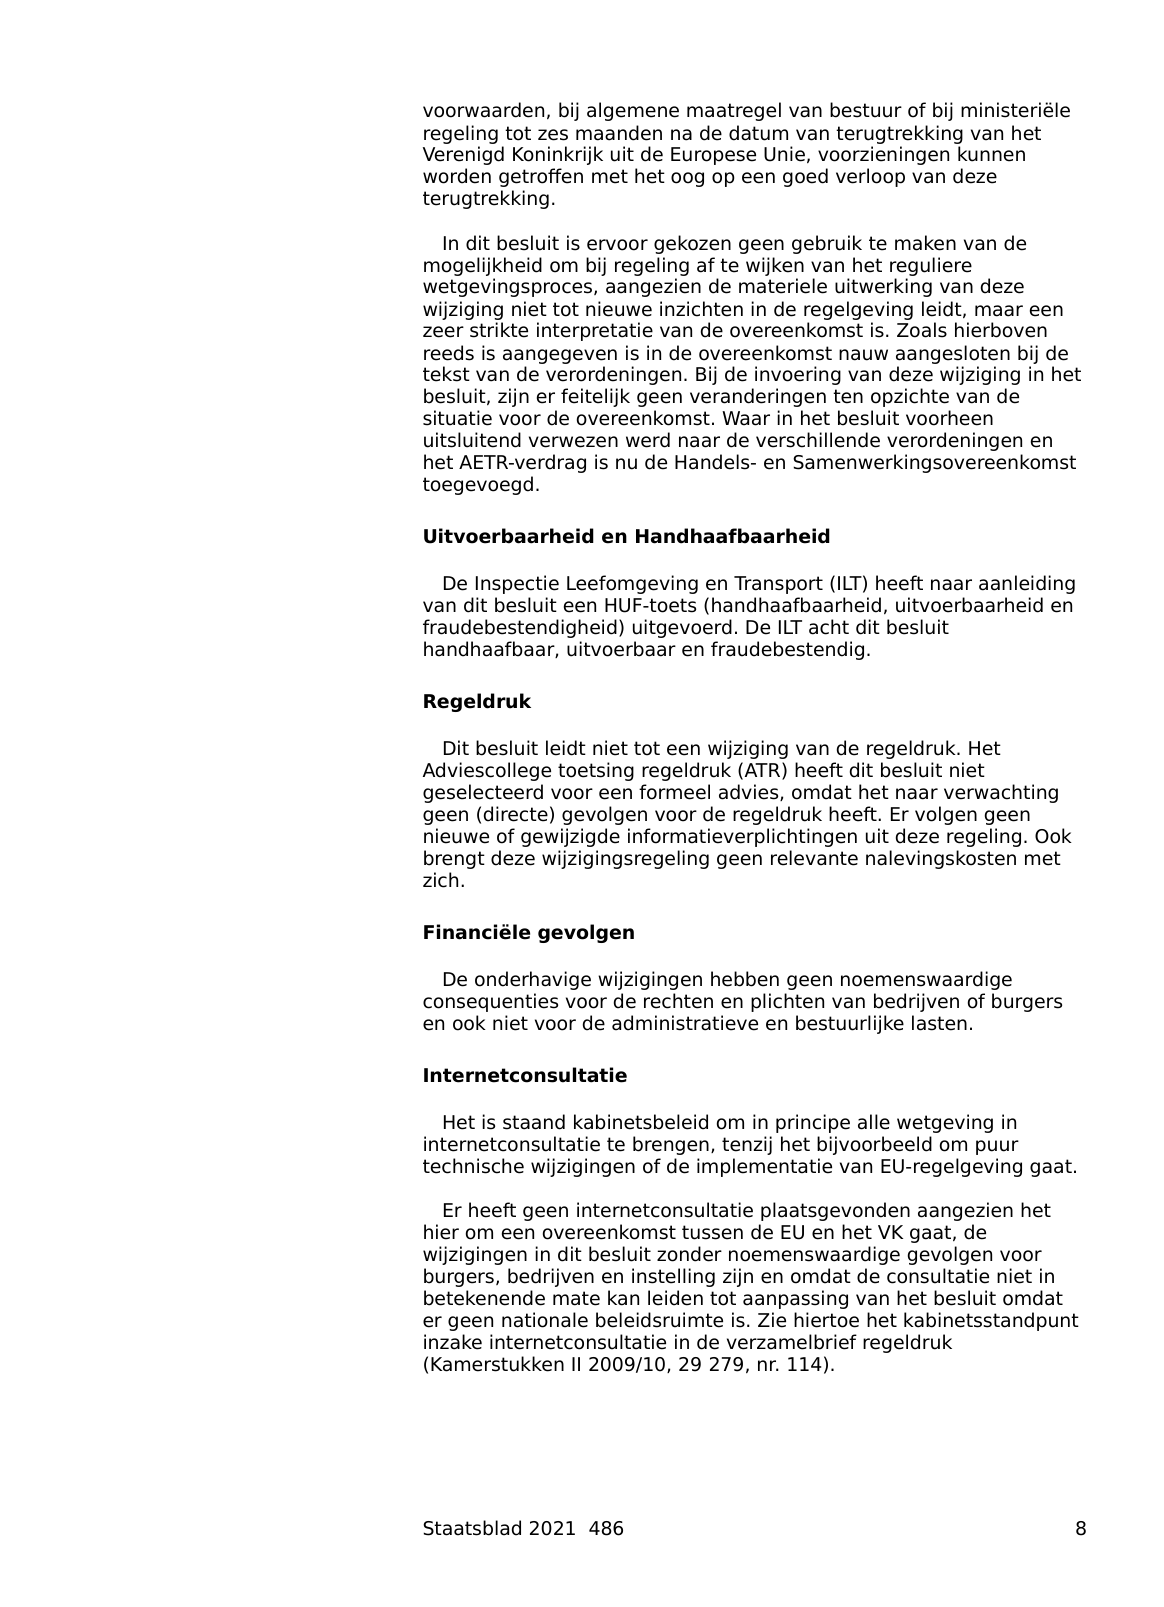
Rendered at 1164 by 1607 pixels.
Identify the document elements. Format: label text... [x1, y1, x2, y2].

text In dit besluit is ervoor gekozen geen gebruik te maken van de mogelijkheid om bij regeling af te wijken van het reguliere wetgevingsproces, aangezien de materiele uitwerking van deze wijziging niet tot nieuwe inzichten in de regelgeving leidt, maar een zeer strikte interpretatie van de overeenkomst is. Zoals hierboven reeds is aangegeven is in de overeenkomst nauw aangesloten bij de tekst van de verordeningen. Bij de invoering van deze wijziging in het besluit, zijn er feitelijk geen veranderingen ten opzichte van de situatie voor de overeenkomst. Waar in het besluit voorheen uitsluitend verwezen werd naar de verschillende verordeningen en het AETR-verdrag is nu de Handels- en Samenwerkingsovereenkomst toegevoegd. [422, 232, 1087, 496]
subtitle Uitvoerbaarheid en Handhaafbaarheid [422, 526, 1087, 548]
subtitle Internetconsultatie [422, 1065, 1087, 1087]
subtitle Regeldruk [422, 691, 1087, 713]
text De onderhavige wijzigingen hebben geen noemenswaardige consequenties voor de rechten en plichten van bedrijven of burgers en ook niet voor de administratieve en bestuurlijke lasten. [422, 969, 1087, 1035]
text De Inspectie Leefomgeving en Transport (ILT) heeft naar aanleiding van dit besluit een HUF-toets (handhaafbaarheid, uitvoerbaarheid en fraudebestendigheid) uitgevoerd. De ILT acht dit besluit handhaafbaar, uitvoerbaar en fraudebestendig. [422, 573, 1087, 661]
text Dit besluit leidt niet tot een wijziging van de regeldruk. Het Adviescollege toetsing regeldruk (ATR) heeft dit besluit niet geselecteerd voor een formeel advies, omdat het naar verwachting geen (directe) gevolgen voor de regeldruk heeft. Er volgen geen nieuwe of gewijzigde informatieverplichtingen uit deze regeling. Ook brengt deze wijzigingsregeling geen relevante nalevingskosten met zich. [422, 738, 1087, 892]
subtitle Financiële gevolgen [422, 922, 1087, 944]
text Er heeft geen internetconsultatie plaatsgevonden aangezien het hier om een overeenkomst tussen de EU en het VK gaat, de wijzigingen in dit besluit zonder noemenswaardige gevolgen voor burgers, bedrijven en instelling zijn en omdat de consultatie niet in betekenende mate kan leiden tot aanpassing van het besluit omdat er geen nationale beleidsruimte is. Zie hiertoe het kabinetsstandpunt inzake internetconsultatie in de verzamelbrief regeldruk (Kamerstukken II 2009/10, 29 279, nr. 114). [422, 1200, 1087, 1376]
text voorwaarden, bij algemene maatregel van bestuur of bij ministeriële regeling tot zes maanden na de datum van terugtrekking van het Verenigd Koninkrijk uit de Europese Unie, voorzieningen kunnen worden getroffen met het oog op een goed verloop van deze terugtrekking. [422, 100, 1087, 210]
text Het is staand kabinetsbeleid om in principe alle wetgeving in internetconsultatie te brengen, tenzij het bijvoorbeeld om puur technische wijzigingen of de implementatie van EU-regelgeving gaat. [422, 1112, 1087, 1178]
